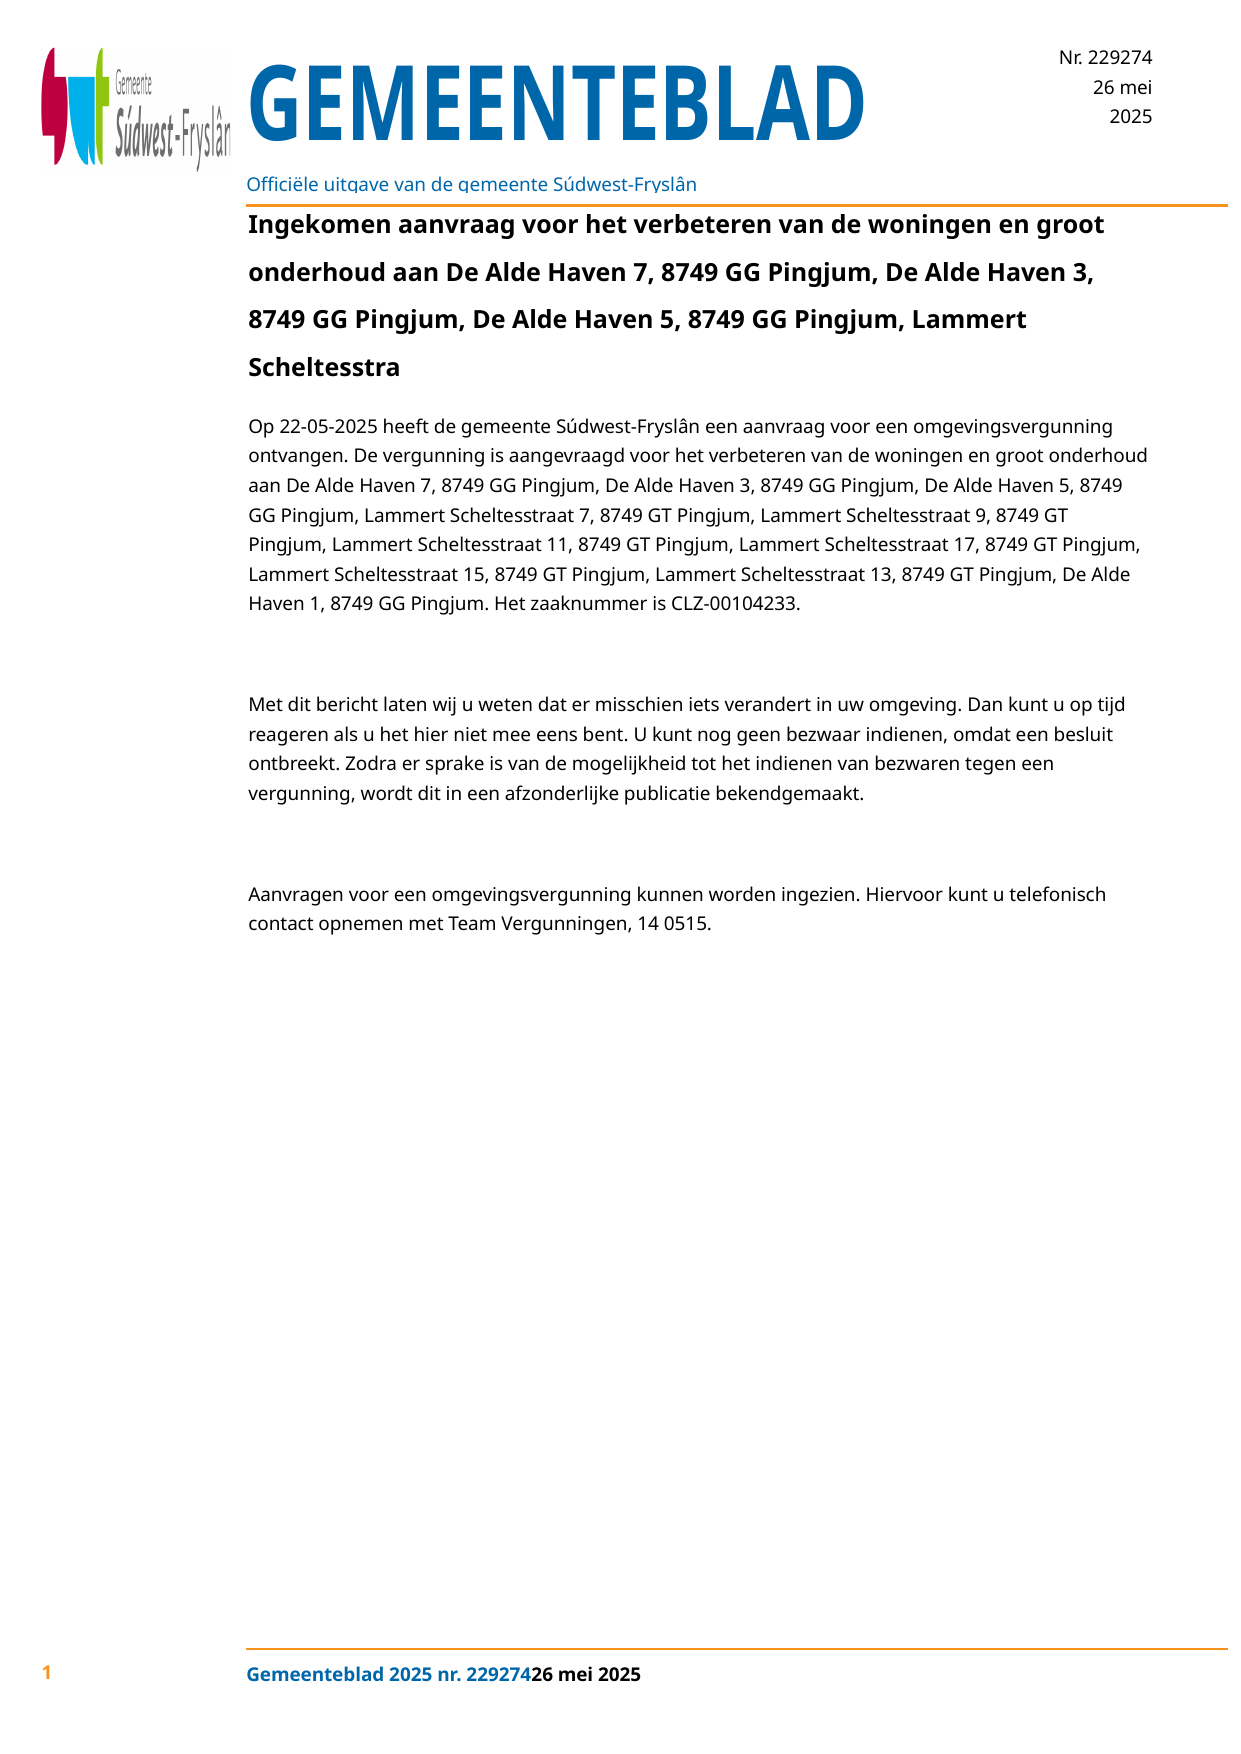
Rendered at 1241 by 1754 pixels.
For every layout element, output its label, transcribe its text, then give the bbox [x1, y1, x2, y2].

text Ingekomen aanvraag voor het verbeteren van de woningen en groot onderhoud aan De Alde Haven 7, 8749 GG Pingjum, De Alde Haven 3, 8749 GG Pingjum, De Alde Haven 5, 8749 GG Pingjum, Lammert Scheltesstra [248, 207, 1152, 384]
text Met dit bericht laten wij u weten dat er misschien iets verandert in uw omgeving. Dan kunt u op tijd reageren als u het hier niet mee eens bent. U kunt nog geen bezwaar indienen, omdat een besluit ontbreekt. Zodra er sprake is van de mogelijkheid tot het indienen van bezwaren tegen een vergunning, wordt dit in een afzonderlijke publicatie bekendgemaakt. [248, 691, 1152, 806]
picture [41, 47, 231, 172]
text Op 22-05-2025 heeft de gemeente Súdwest-Fryslân een aanvraag voor een omgevingsvergunning ontvangen. De vergunning is aangevraagd voor het verbeteren van de woningen en groot onderhoud aan De Alde Haven 7, 8749 GG Pingjum, De Alde Haven 3, 8749 GG Pingjum, De Alde Haven 5, 8749 GG Pingjum, Lammert Scheltesstraat 7, 8749 GT Pingjum, Lammert Scheltesstraat 9, 8749 GT Pingjum, Lammert Scheltesstraat 11, 8749 GT Pingjum, Lammert Scheltesstraat 17, 8749 GT Pingjum, Lammert Scheltesstraat 15, 8749 GT Pingjum, Lammert Scheltesstraat 13, 8749 GT Pingjum, De Alde Haven 1, 8749 GG Pingjum. Het zaaknummer is CLZ-00104233. [248, 413, 1152, 616]
text Aanvragen voor een omgevingsvergunning kunnen worden ingezien. Hiervoor kunt u telefonisch contact opnemen met Team Vergunningen, 14 0515. [248, 881, 1152, 936]
